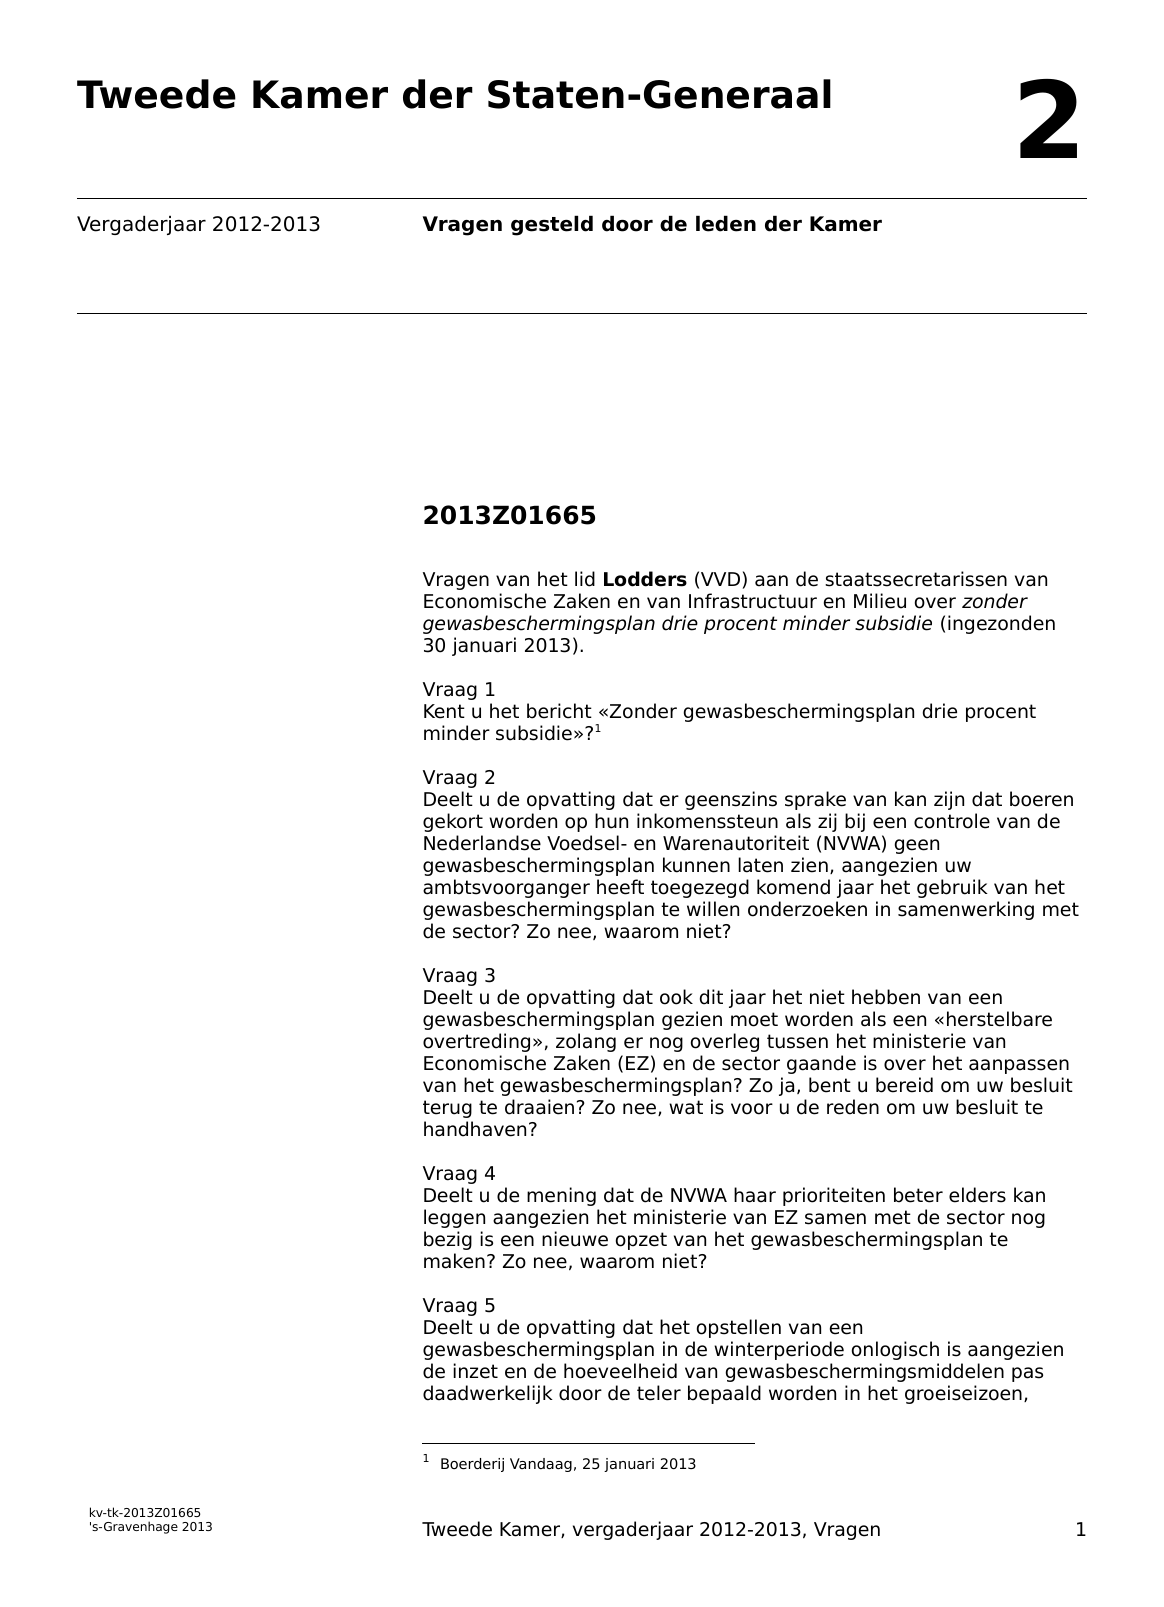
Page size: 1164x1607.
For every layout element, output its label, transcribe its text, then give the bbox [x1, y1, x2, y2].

text Deelt u de opvatting dat het opstellen van een gewasbeschermingsplan in de winterperiode onlogisch is aangezien de inzet en de hoeveelheid van gewasbeschermingsmiddelen pas daadwerkelijk door de teler bepaald worden in het groeiseizoen, [422, 1317, 1087, 1405]
table_cell Vergaderjaar 2012-2013 [77, 199, 422, 313]
text Kent u het bericht «Zonder gewasbeschermingsplan drie procent minder subsidie»? [422, 701, 1087, 745]
text Vraag 3 [422, 965, 1087, 987]
text Deelt u de opvatting dat er geenszins sprake van kan zijn dat boeren gekort worden op hun inkomenssteun als zij bij een controle van de Nederlandse Voedsel- en Warenautoriteit (NVWA) geen gewasbeschermingsplan kunnen laten zien, aangezien uw ambtsvoorganger heeft toegezegd komend jaar het gebruik van het gewasbeschermingsplan te willen onderzoeken in samenwerking met de sector? Zo nee, waarom niet? [422, 789, 1087, 943]
text Vraag 5 [422, 1295, 1087, 1317]
text Boerderij Vandaag, 25 januari 2013 [422, 1452, 1087, 1474]
text Vraag 4 [422, 1163, 1087, 1185]
text Deelt u de mening dat de NVWA haar prioriteiten beter elders kan leggen aangezien het ministerie van EZ samen met de sector nog bezig is een nieuwe opzet van het gewasbeschermingsplan te maken? Zo nee, waarom niet? [422, 1185, 1087, 1273]
text 2013Z01665 [422, 501, 1087, 531]
text Vraag 2 [422, 767, 1087, 789]
text Vraag 1 [422, 679, 1087, 701]
table_header Tweede Kamer der Staten-Generaal [77, 59, 886, 198]
text 's-Gravenhage 2013 [88, 1520, 323, 1534]
text Vragen van het lid Lodders (VVD) aan de staatssecretarissen van Economische Zaken en van Infrastructuur en Milieu over zonder gewasbeschermingsplan drie procent minder subsidie (ingezonden 30 januari 2013). [422, 569, 1087, 657]
table_cell Vragen gesteld door de leden der Kamer [422, 199, 1087, 313]
text kv-tk-2013Z01665 [88, 1506, 323, 1520]
text Deelt u de opvatting dat ook dit jaar het niet hebben van een gewasbeschermingsplan gezien moet worden als een «herstelbare overtreding», zolang er nog overleg tussen het ministerie van Economische Zaken (EZ) en de sector gaande is over het aanpassen van het gewasbeschermingsplan? Zo ja, bent u bereid om uw besluit terug te draaien? Zo nee, wat is voor u de reden om uw besluit te handhaven? [422, 987, 1087, 1141]
table_header 2 [886, 59, 1087, 198]
